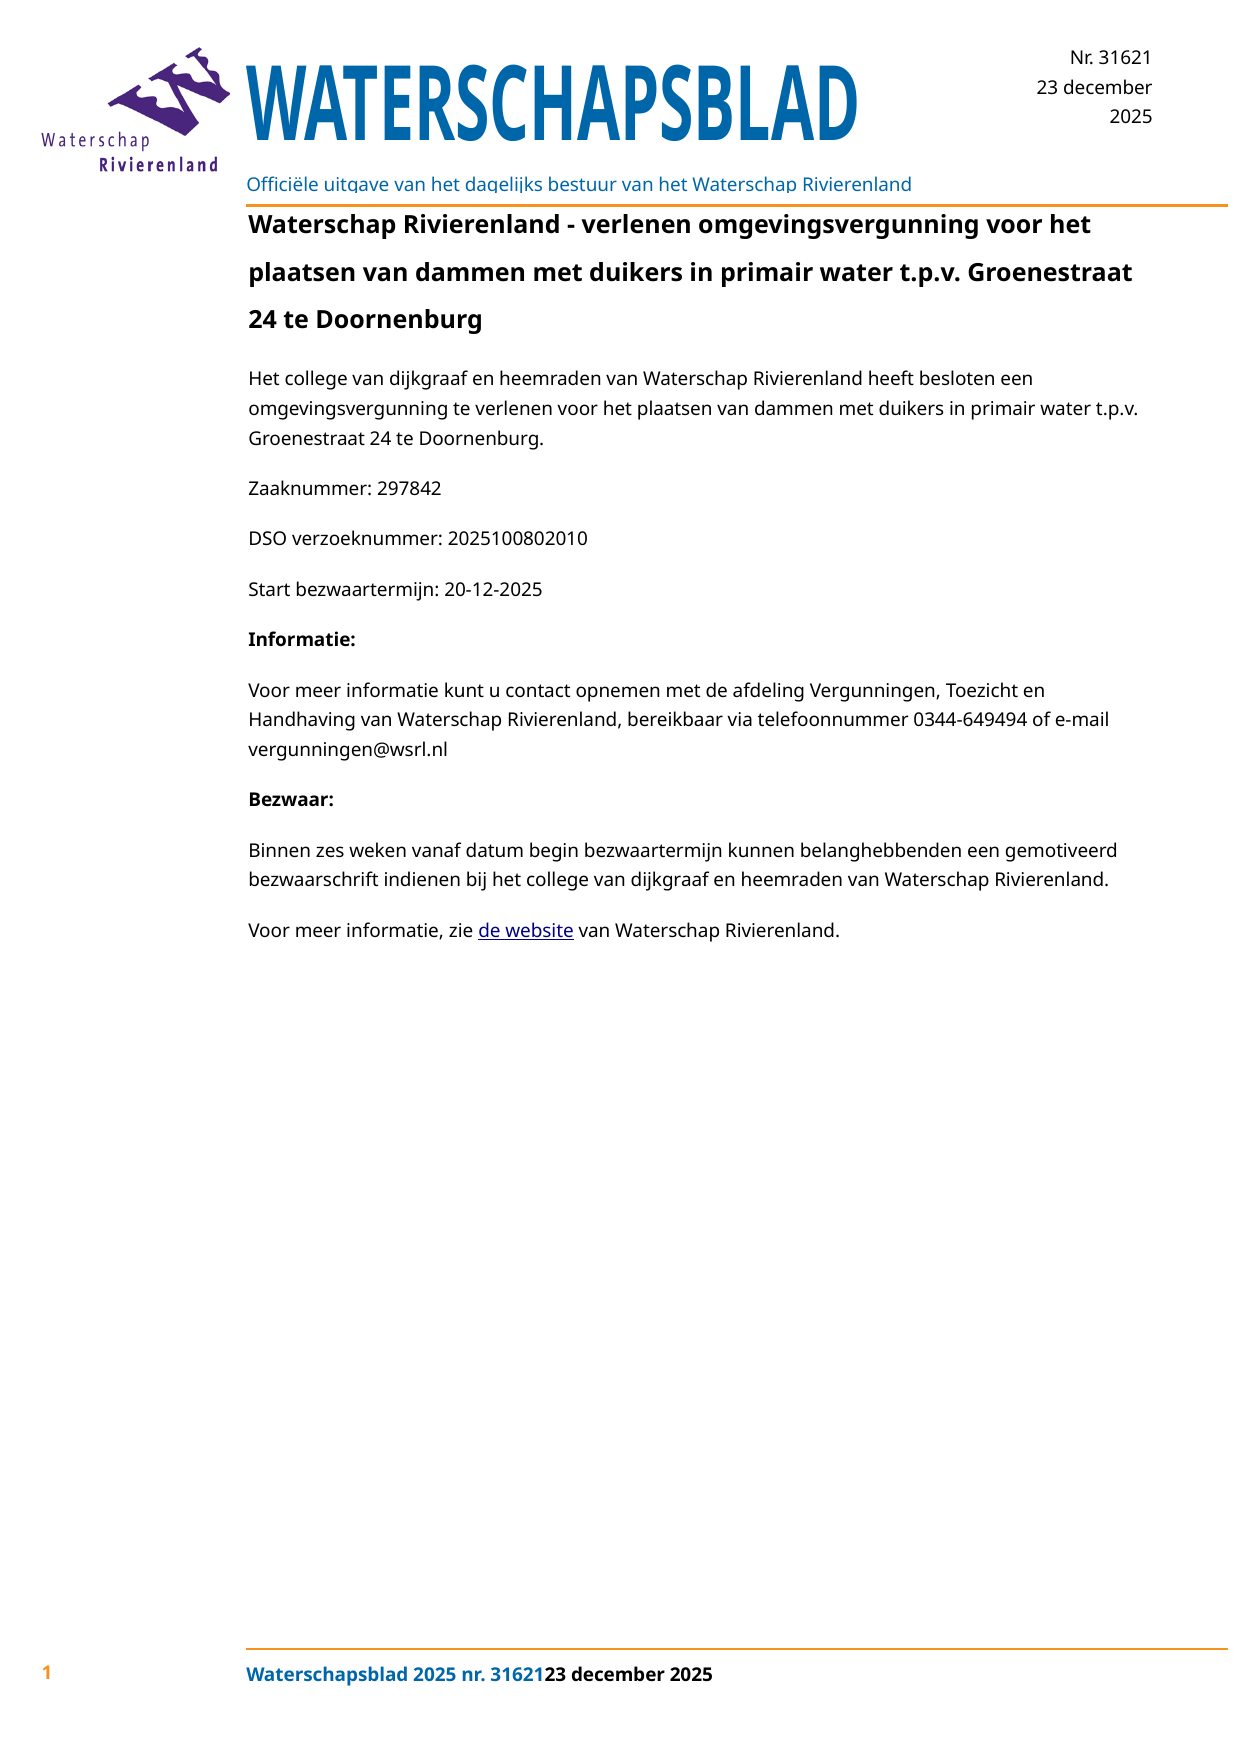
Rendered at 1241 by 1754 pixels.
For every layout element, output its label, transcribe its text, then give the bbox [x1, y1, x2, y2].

text Voor meer informatie kunt u contact opnemen met de afdeling Vergunningen, Toezicht en Handhaving van Waterschap Rivierenland, bereikbaar via telefoonnummer 0344-649494 of e-mail vergunningen@wsrl.nl [248, 677, 1152, 762]
text Zaaknummer: 297842 [248, 475, 1152, 501]
text Het college van dijkgraaf en heemraden van Waterschap Rivierenland heeft besloten een omgevingsvergunning te verlenen voor het plaatsen van dammen met duikers in primair water t.p.v. Groenestraat 24 te Doornenburg. [248, 366, 1152, 450]
text Informatie: [248, 626, 1152, 652]
text DSO verzoeknummer: 2025100802010 [248, 526, 1152, 551]
text Start bezwaartermijn: 20-12-2025 [248, 576, 1152, 602]
text Bezwaar: [248, 786, 1152, 812]
picture [41, 47, 231, 172]
text Binnen zes weken vanaf datum begin bezwaartermijn kunnen belanghebbenden een gemotiveerd bezwaarschrift indienen bij het college van dijkgraaf en heemraden van Waterschap Rivierenland. [248, 837, 1152, 892]
text Voor meer informatie, zie de website van Waterschap Rivierenland. [248, 917, 1152, 942]
text Waterschap Rivierenland - verlenen omgevingsvergunning voor het plaatsen van dammen met duikers in primair water t.p.v. Groenestraat 24 te Doornenburg [248, 207, 1152, 336]
